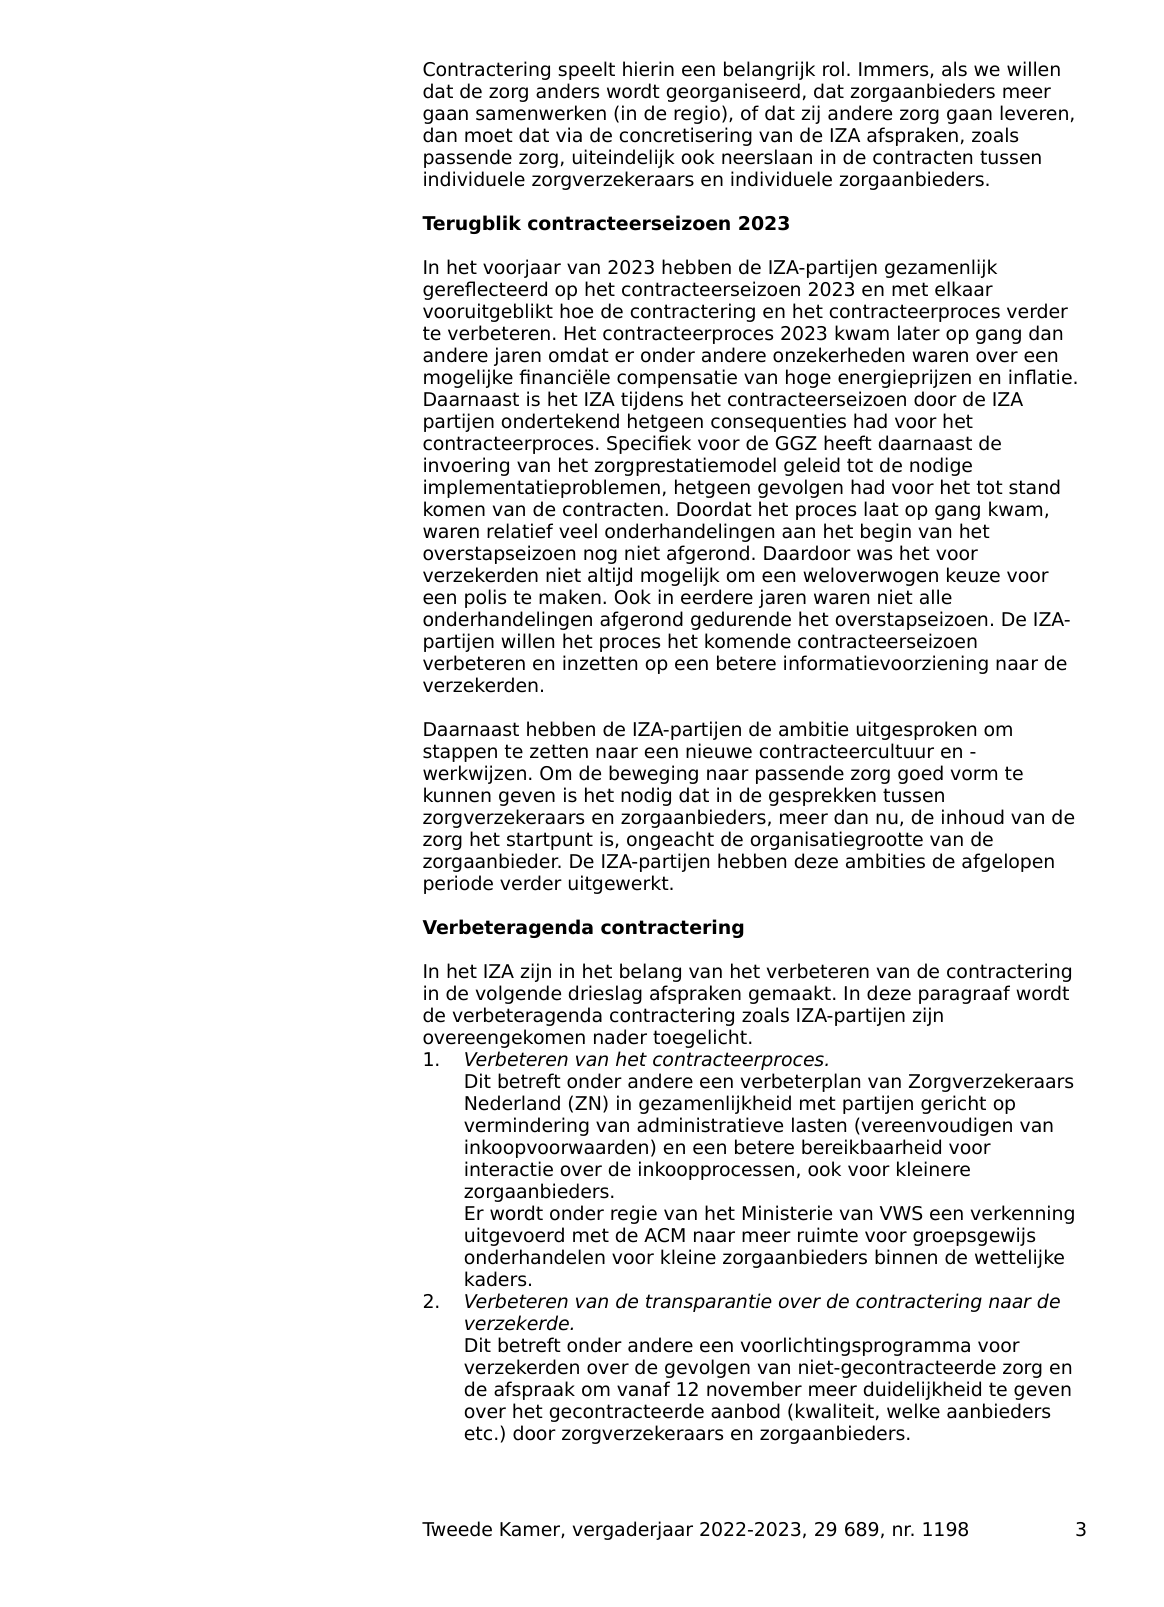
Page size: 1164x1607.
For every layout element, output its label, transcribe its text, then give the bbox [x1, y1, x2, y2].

text Dit betreft onder andere een verbeterplan van Zorgverzekeraars Nederland (ZN) in gezamenlijkheid met partijen gericht op vermindering van administratieve lasten (vereenvoudigen van inkoopvoorwaarden) en een betere bereikbaarheid voor interactie over de inkoopprocessen, ook voor kleinere zorgaanbieders. [464, 1071, 1087, 1203]
text Er wordt onder regie van het Ministerie van VWS een verkenning uitgevoerd met de ACM naar meer ruimte voor groepsgewijs onderhandelen voor kleine zorgaanbieders binnen de wettelijke kaders. [464, 1203, 1087, 1291]
text Dit betreft onder andere een voorlichtingsprogramma voor verzekerden over de gevolgen van niet-gecontracteerde zorg en de afspraak om vanaf 12 november meer duidelijkheid te geven over het gecontracteerde aanbod (kwaliteit, welke aanbieders etc.) door zorgverzekeraars en zorgaanbieders. [464, 1335, 1087, 1445]
text 1. Verbeteren van het contracteerproces. [422, 1049, 1087, 1071]
text In het voorjaar van 2023 hebben de IZA-partijen gezamenlijk gereflecteerd op het contracteerseizoen 2023 en met elkaar vooruitgeblikt hoe de contractering en het contracteerproces verder te verbeteren. Het contracteerproces 2023 kwam later op gang dan andere jaren omdat er onder andere onzekerheden waren over een mogelijke financiële compensatie van hoge energieprijzen en inflatie. Daarnaast is het IZA tijdens het contracteerseizoen door de IZA partijen ondertekend hetgeen consequenties had voor het contracteerproces. Specifiek voor de GGZ heeft daarnaast de invoering van het zorgprestatiemodel geleid tot de nodige implementatieproblemen, hetgeen gevolgen had voor het tot stand komen van de contracten. Doordat het proces laat op gang kwam, waren relatief veel onderhandelingen aan het begin van het overstapseizoen nog niet afgerond. Daardoor was het voor verzekerden niet altijd mogelijk om een weloverwogen keuze voor een polis te maken. Ook in eerdere jaren waren niet alle onderhandelingen afgerond gedurende het overstapseizoen. De IZA-partijen willen het proces het komende contracteerseizoen verbeteren en inzetten op een betere informatievoorziening naar de verzekerden. [422, 257, 1087, 697]
subtitle Terugblik contracteerseizoen 2023 [422, 213, 1087, 235]
text 2. Verbeteren van de transparantie over de contractering naar de verzekerde. [422, 1291, 1087, 1335]
subtitle Verbeteragenda contractering [422, 917, 1087, 939]
text Daarnaast hebben de IZA-partijen de ambitie uitgesproken om stappen te zetten naar een nieuwe contracteercultuur en -werkwijzen. Om de beweging naar passende zorg goed vorm te kunnen geven is het nodig dat in de gesprekken tussen zorgverzekeraars en zorgaanbieders, meer dan nu, de inhoud van de zorg het startpunt is, ongeacht de organisatiegrootte van de zorgaanbieder. De IZA-partijen hebben deze ambities de afgelopen periode verder uitgewerkt. [422, 719, 1087, 895]
text In het IZA zijn in het belang van het verbeteren van de contractering in de volgende drieslag afspraken gemaakt. In deze paragraaf wordt de verbeteragenda contractering zoals IZA-partijen zijn overeengekomen nader toegelicht. [422, 961, 1087, 1049]
text Contractering speelt hierin een belangrijk rol. Immers, als we willen dat de zorg anders wordt georganiseerd, dat zorgaanbieders meer gaan samenwerken (in de regio), of dat zij andere zorg gaan leveren, dan moet dat via de concretisering van de IZA afspraken, zoals passende zorg, uiteindelijk ook neerslaan in de contracten tussen individuele zorgverzekeraars en individuele zorgaanbieders. [422, 59, 1087, 191]
